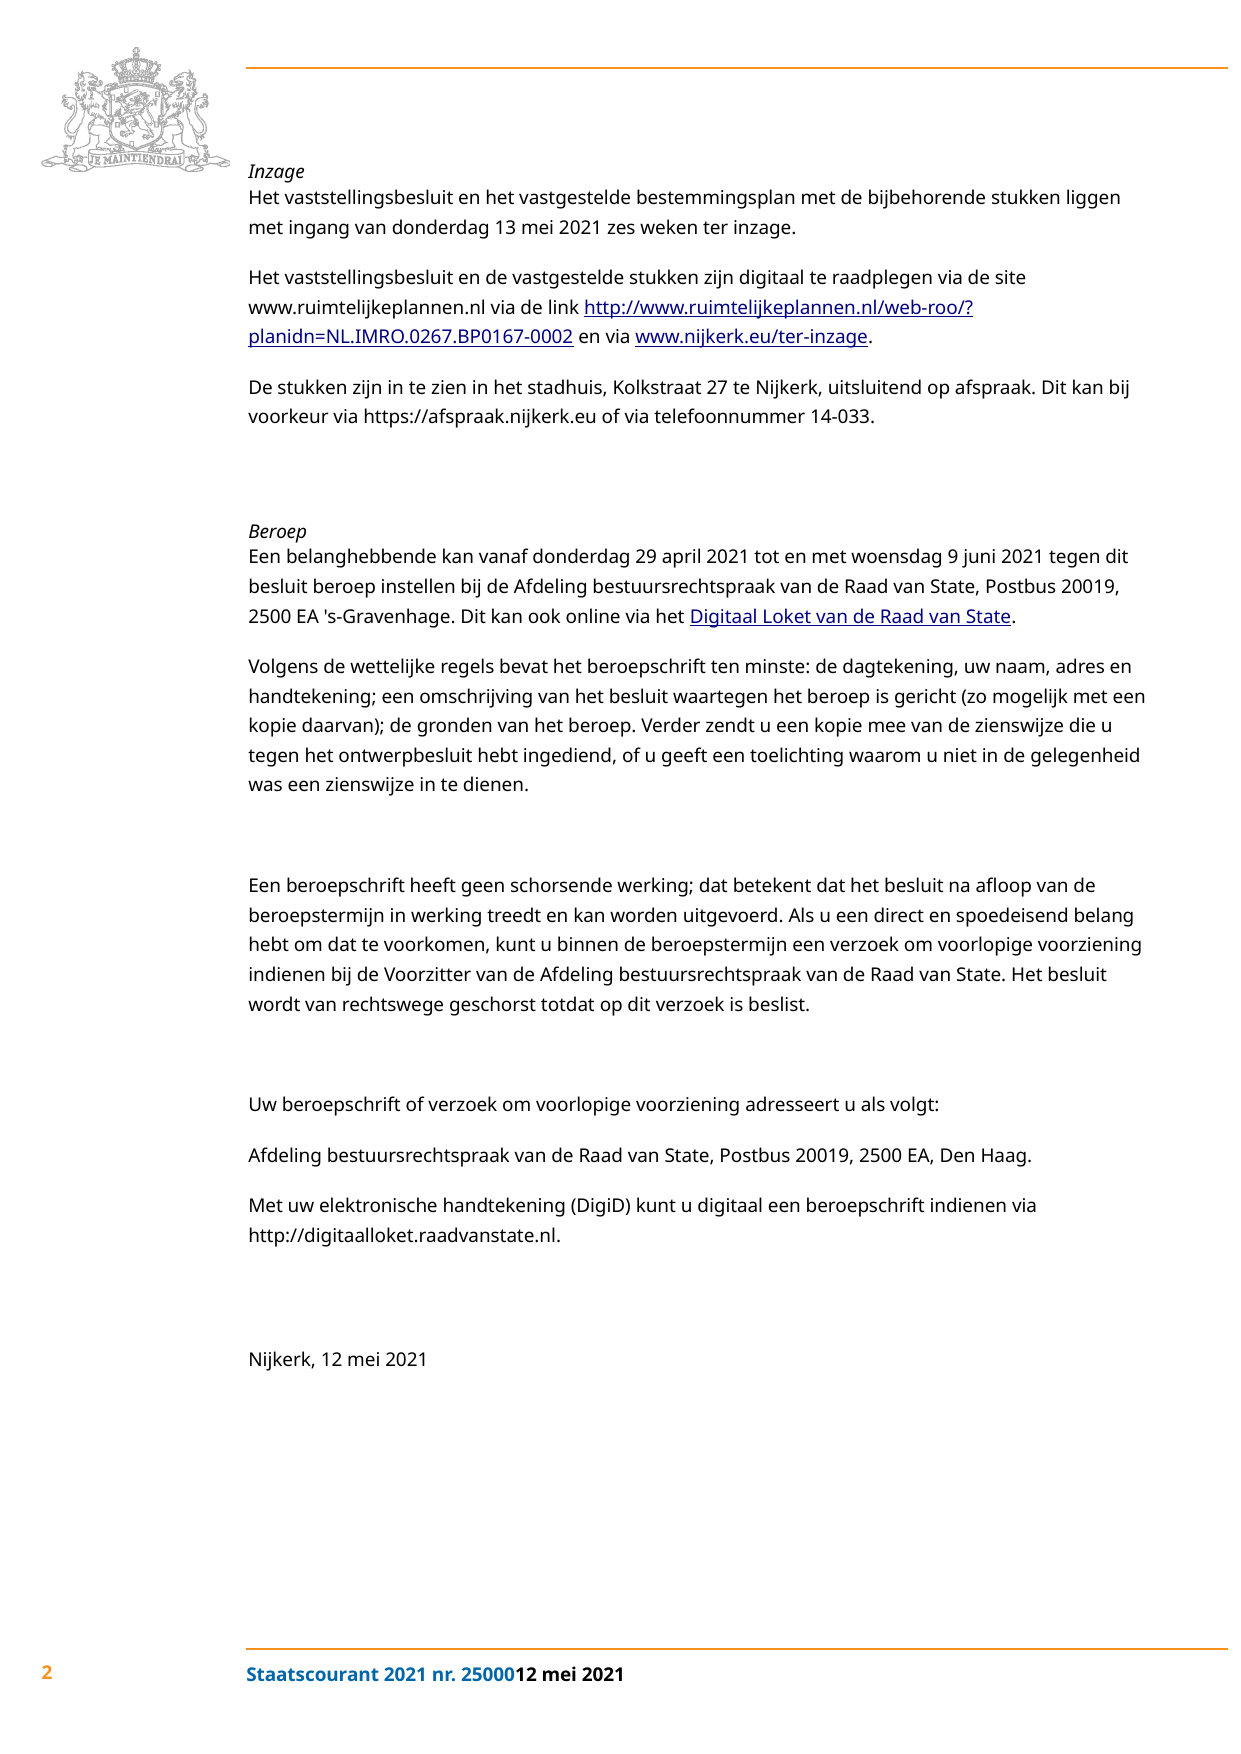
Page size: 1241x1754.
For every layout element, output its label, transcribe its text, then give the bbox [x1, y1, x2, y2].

text Een beroepschrift heeft geen schorsende werking; dat betekent dat het besluit na afloop van de beroepstermijn in werking treedt en kan worden uitgevoerd. Als u een direct en spoedeisend belang hebt om dat te voorkomen, kunt u binnen de beroepstermijn een verzoek om voorlopige voorziening indienen bij de Voorzitter van de Afdeling bestuursrechtspraak van de Raad van State. Het besluit wordt van rechtswege geschorst totdat op dit verzoek is beslist. [248, 872, 1152, 1017]
text Met uw elektronische handtekening (DigiD) kunt u digitaal een beroepschrift indienen via http://digitaalloket.raadvanstate.nl. [248, 1192, 1152, 1248]
text Uw beroepschrift of verzoek om voorlopige voorziening adresseert u als volgt: [248, 1092, 1152, 1117]
text Het vaststellingsbesluit en het vastgestelde bestemmingsplan met de bijbehorende stukken liggen met ingang van donderdag 13 mei 2021 zes weken ter inzage. [248, 184, 1152, 240]
text De stukken zijn in te zien in het stadhuis, Kolkstraat 27 te Nijkerk, uitsluitend op afspraak. Dit kan bij voorkeur via https://afspraak.nijkerk.eu of via telefoonnummer 14-033. [248, 374, 1152, 429]
text Afdeling bestuursrechtspraak van de Raad van State, Postbus 20019, 2500 EA, Den Haag. [248, 1142, 1152, 1168]
picture [41, 47, 231, 172]
text Volgens de wettelijke regels bevat het beroepschrift ten minste: de dagtekening, uw naam, adres en handtekening; een omschrijving van het besluit waartegen het beroep is gericht (zo mogelijk met een kopie daarvan); de gronden van het beroep. Verder zendt u een kopie mee van de zienswijze die u tegen het ontwerpbesluit hebt ingediend, of u geeft een toelichting waarom u niet in de gelegenheid was een zienswijze in te dienen. [248, 653, 1152, 797]
text Nijkerk, 12 mei 2021 [248, 1346, 1152, 1372]
text Een belanghebbende kan vanaf donderdag 29 april 2021 tot en met woensdag 9 juni 2021 tegen dit besluit beroep instellen bij de Afdeling bestuursrechtspraak van de Raad van State, Postbus 20019, 2500 EA 's-Gravenhage. Dit kan ook online via het Digitaal Loket van de Raad van State. [248, 544, 1152, 629]
text Inzage [248, 159, 1152, 184]
text Beroep [248, 518, 1152, 544]
text Het vaststellingsbesluit en de vastgestelde stukken zijn digitaal te raadplegen via de site www.ruimtelijkeplannen.nl via de link http://www.ruimtelijkeplannen.nl/web-roo/?planidn=NL.IMRO.0267.BP0167-0002 en via www.nijkerk.eu/ter-inzage. [248, 264, 1152, 349]
